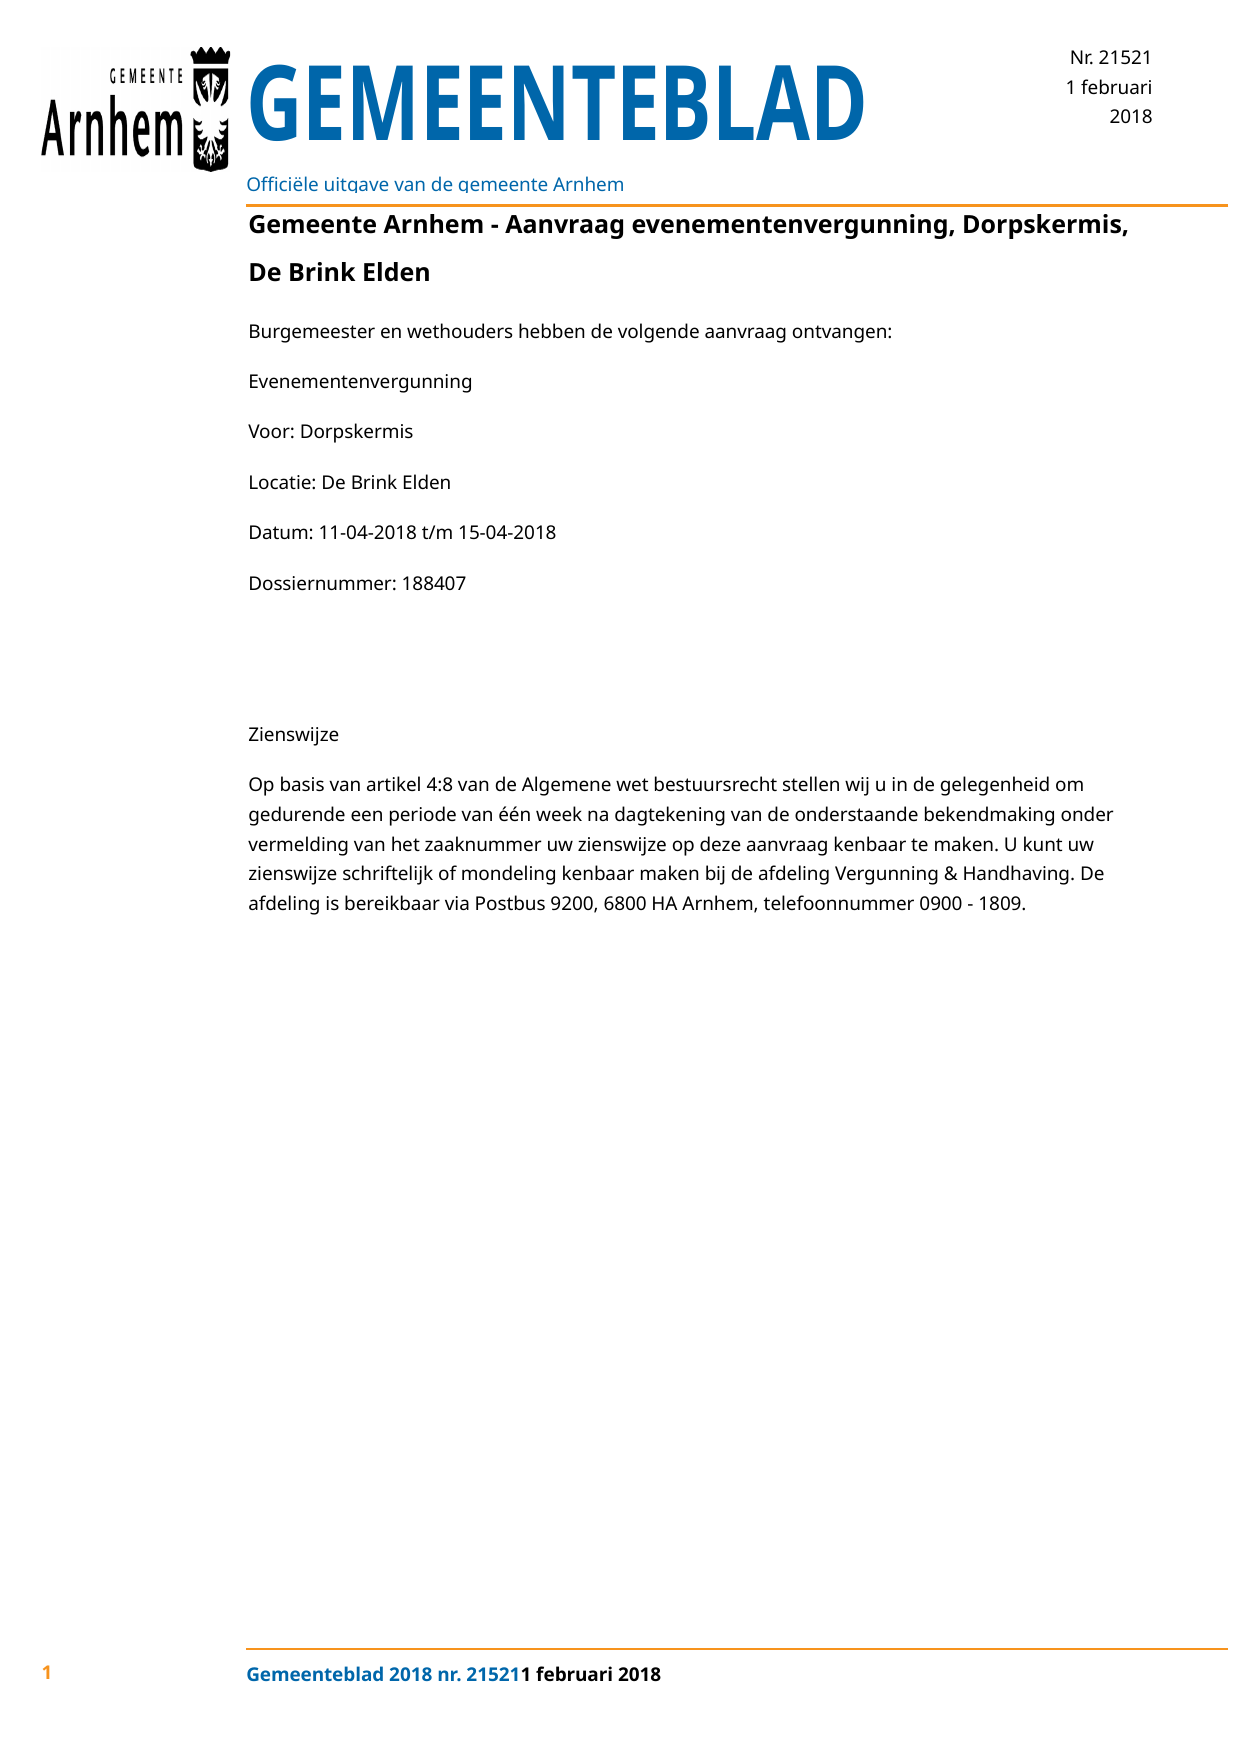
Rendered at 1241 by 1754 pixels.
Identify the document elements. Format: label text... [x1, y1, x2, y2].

text Evenementenvergunning [248, 368, 1152, 394]
text Zienswijze [248, 721, 1152, 747]
picture [41, 47, 231, 172]
text Op basis van artikel 4:8 van de Algemene wet bestuursrecht stellen wij u in de gelegenheid om gedurende een periode van één week na dagtekening van de onderstaande bekendmaking onder vermelding van het zaaknummer uw zienswijze op deze aanvraag kenbaar te maken. U kunt uw zienswijze schriftelijk of mondeling kenbaar maken bij de afdeling Vergunning & Handhaving. De afdeling is bereikbaar via Postbus 9200, 6800 HA Arnhem, telefoonnummer 0900 - 1809. [248, 772, 1152, 916]
text Datum: 11-04-2018 t/m 15-04-2018 [248, 519, 1152, 545]
text Gemeente Arnhem - Aanvraag evenementenvergunning, Dorpskermis, De Brink Elden [248, 207, 1152, 288]
text Burgemeester en wethouders hebben de volgende aanvraag ontvangen: [248, 318, 1152, 344]
text Voor: Dorpskermis [248, 419, 1152, 444]
text Locatie: De Brink Elden [248, 469, 1152, 495]
text Dossiernummer: 188407 [248, 570, 1152, 596]
